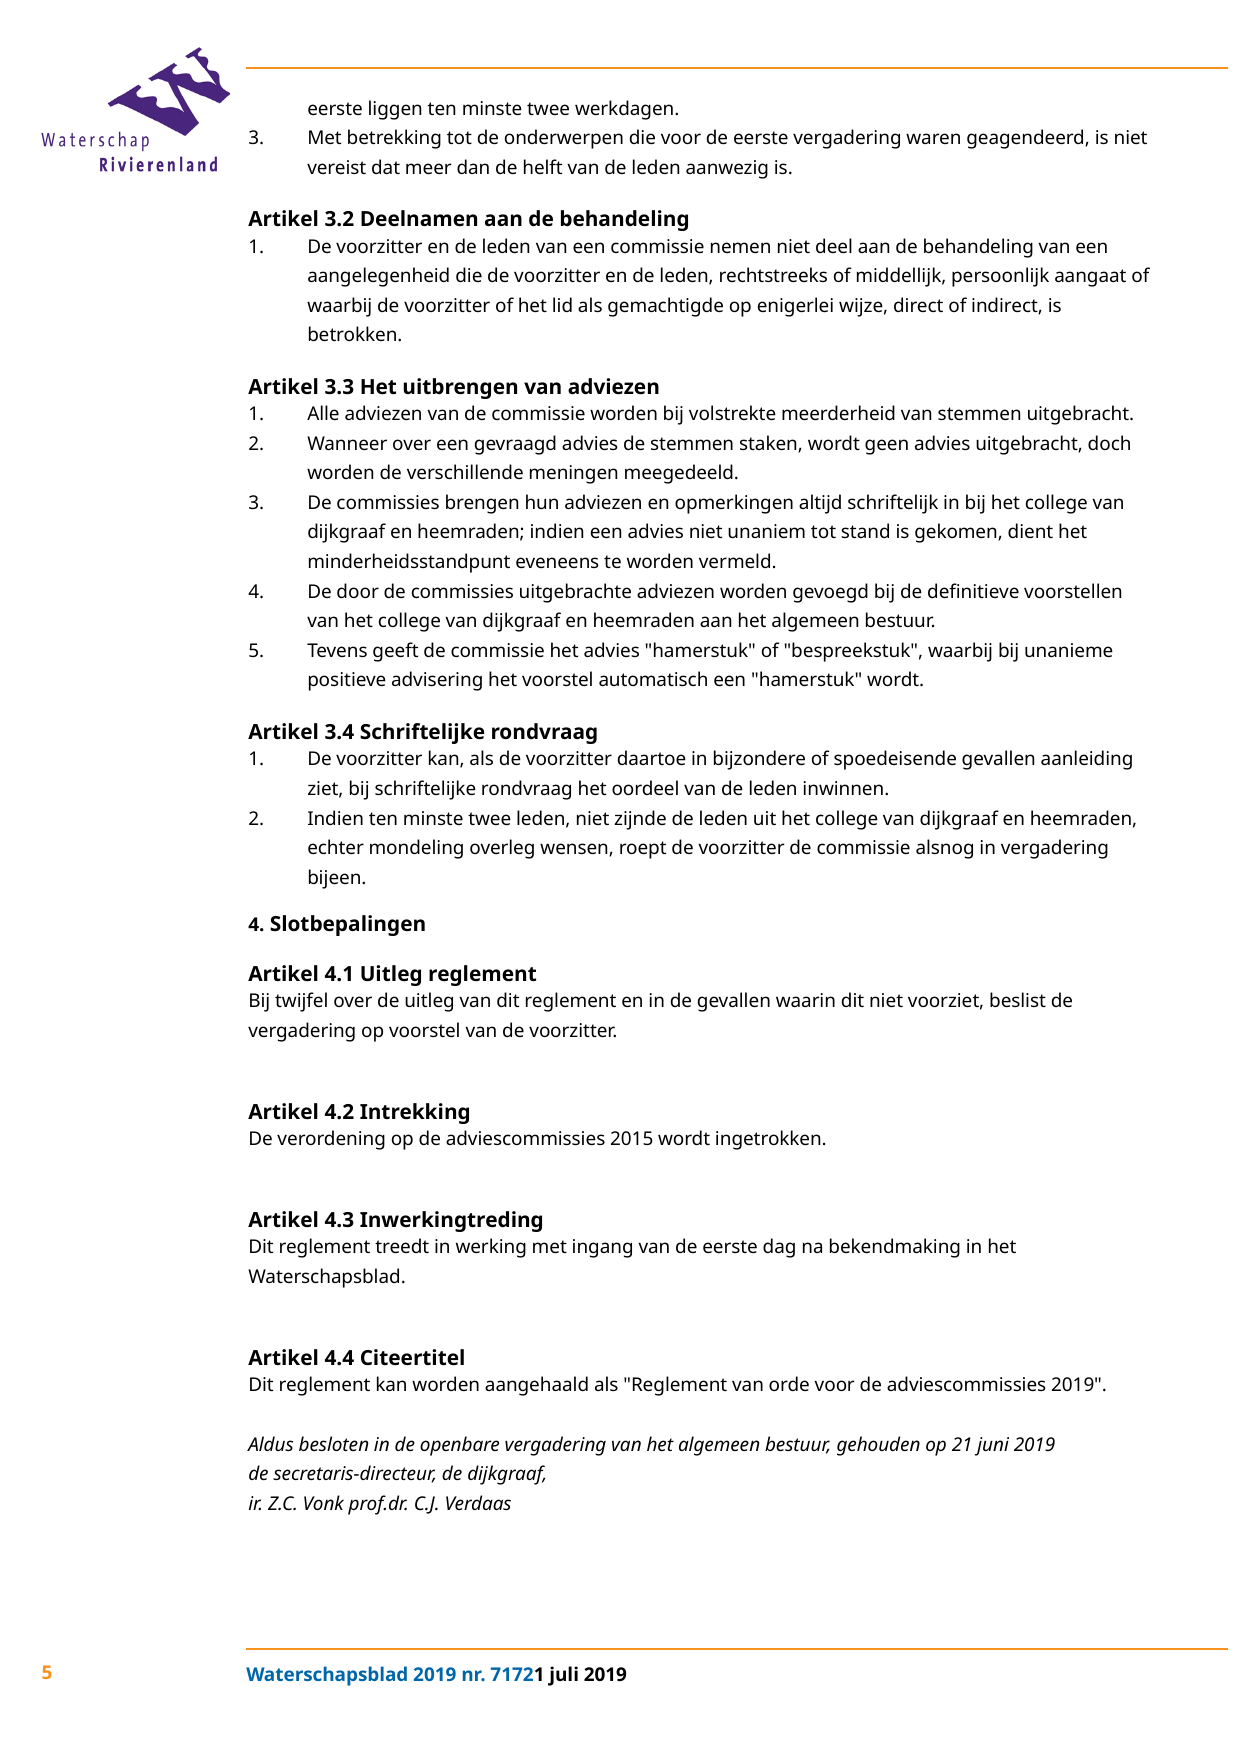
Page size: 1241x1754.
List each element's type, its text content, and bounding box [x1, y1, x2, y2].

list De voorzitter en de leden van een commissie nemen niet deel aan de behandeling van een aangelegenheid die de voorzitter en de leden, rechtstreeks of middellijk, persoonlijk aangaat of waarbij de voorzitter of het lid als gemachtigde op enigerlei wijze, direct of indirect, is betrokken. [248, 233, 1152, 347]
text Artikel 3.4 Schriftelijke rondvraag [248, 717, 1152, 746]
text Artikel 3.3 Het uitbrengen van adviezen [248, 372, 1152, 400]
list Alle adviezen van de commissie worden bij volstrekte meerderheid van stemmen uitgebracht. [248, 400, 1152, 426]
text Artikel 4.3 Inwerkingtreding [248, 1205, 1152, 1234]
text 4. Slotbepalingen [248, 909, 1152, 938]
list De door de commissies uitgebrachte adviezen worden gevoegd bij de definitieve voorstellen van het college van dijkgraaf en heemraden aan het algemeen bestuur. [248, 578, 1152, 633]
list Indien ten minste twee leden, niet zijnde de leden uit het college van dijkgraaf en heemraden, echter mondeling overleg wensen, roept de voorzitter de commissie alsnog in vergadering bijeen. [248, 805, 1152, 889]
text Bij twijfel over de uitleg van dit reglement en in de gevallen waarin dit niet voorziet, beslist de vergadering op voorstel van de voorzitter. [248, 987, 1152, 1042]
text Artikel 4.4 Citeertitel [248, 1343, 1152, 1372]
list eerste liggen ten minste twee werkdagen. [248, 95, 1152, 121]
text Artikel 4.2 Intrekking [248, 1097, 1152, 1125]
picture [41, 47, 231, 172]
text De verordening op de adviescommissies 2015 wordt ingetrokken. [248, 1125, 1152, 1151]
text Aldus besloten in de openbare vergadering van het algemeen bestuur, gehouden op 21 juni 2019 [248, 1431, 1152, 1457]
list Wanneer over een gevraagd advies de stemmen staken, wordt geen advies uitgebracht, doch worden de verschillende meningen meegedeeld. [248, 430, 1152, 485]
text ir. Z.C. Vonk prof.dr. C.J. Verdaas [248, 1490, 1152, 1516]
list De commissies brengen hun adviezen en opmerkingen altijd schriftelijk in bij het college van dijkgraaf en heemraden; indien een advies niet unaniem tot stand is gekomen, dient het minderheidsstandpunt eveneens te worden vermeld. [248, 489, 1152, 574]
text Dit reglement treedt in werking met ingang van de eerste dag na bekendmaking in het Waterschapsblad. [248, 1234, 1152, 1289]
text Artikel 4.1 Uitleg reglement [248, 959, 1152, 987]
text Dit reglement kan worden aangehaald als "Reglement van orde voor de adviescommissies 2019". [248, 1372, 1152, 1397]
text de secretaris-directeur, de dijkgraaf, [248, 1460, 1152, 1486]
text Artikel 3.2 Deelnamen aan de behandeling [248, 204, 1152, 233]
list Tevens geeft de commissie het advies "hamerstuk" of "bespreekstuk", waarbij bij unanieme positieve advisering het voorstel automatisch een "hamerstuk" wordt. [248, 637, 1152, 692]
list Met betrekking tot de onderwerpen die voor de eerste vergadering waren geagendeerd, is niet vereist dat meer dan de helft van de leden aanwezig is. [248, 124, 1152, 180]
list De voorzitter kan, als de voorzitter daartoe in bijzondere of spoedeisende gevallen aanleiding ziet, bij schriftelijke rondvraag het oordeel van de leden inwinnen. [248, 746, 1152, 801]
